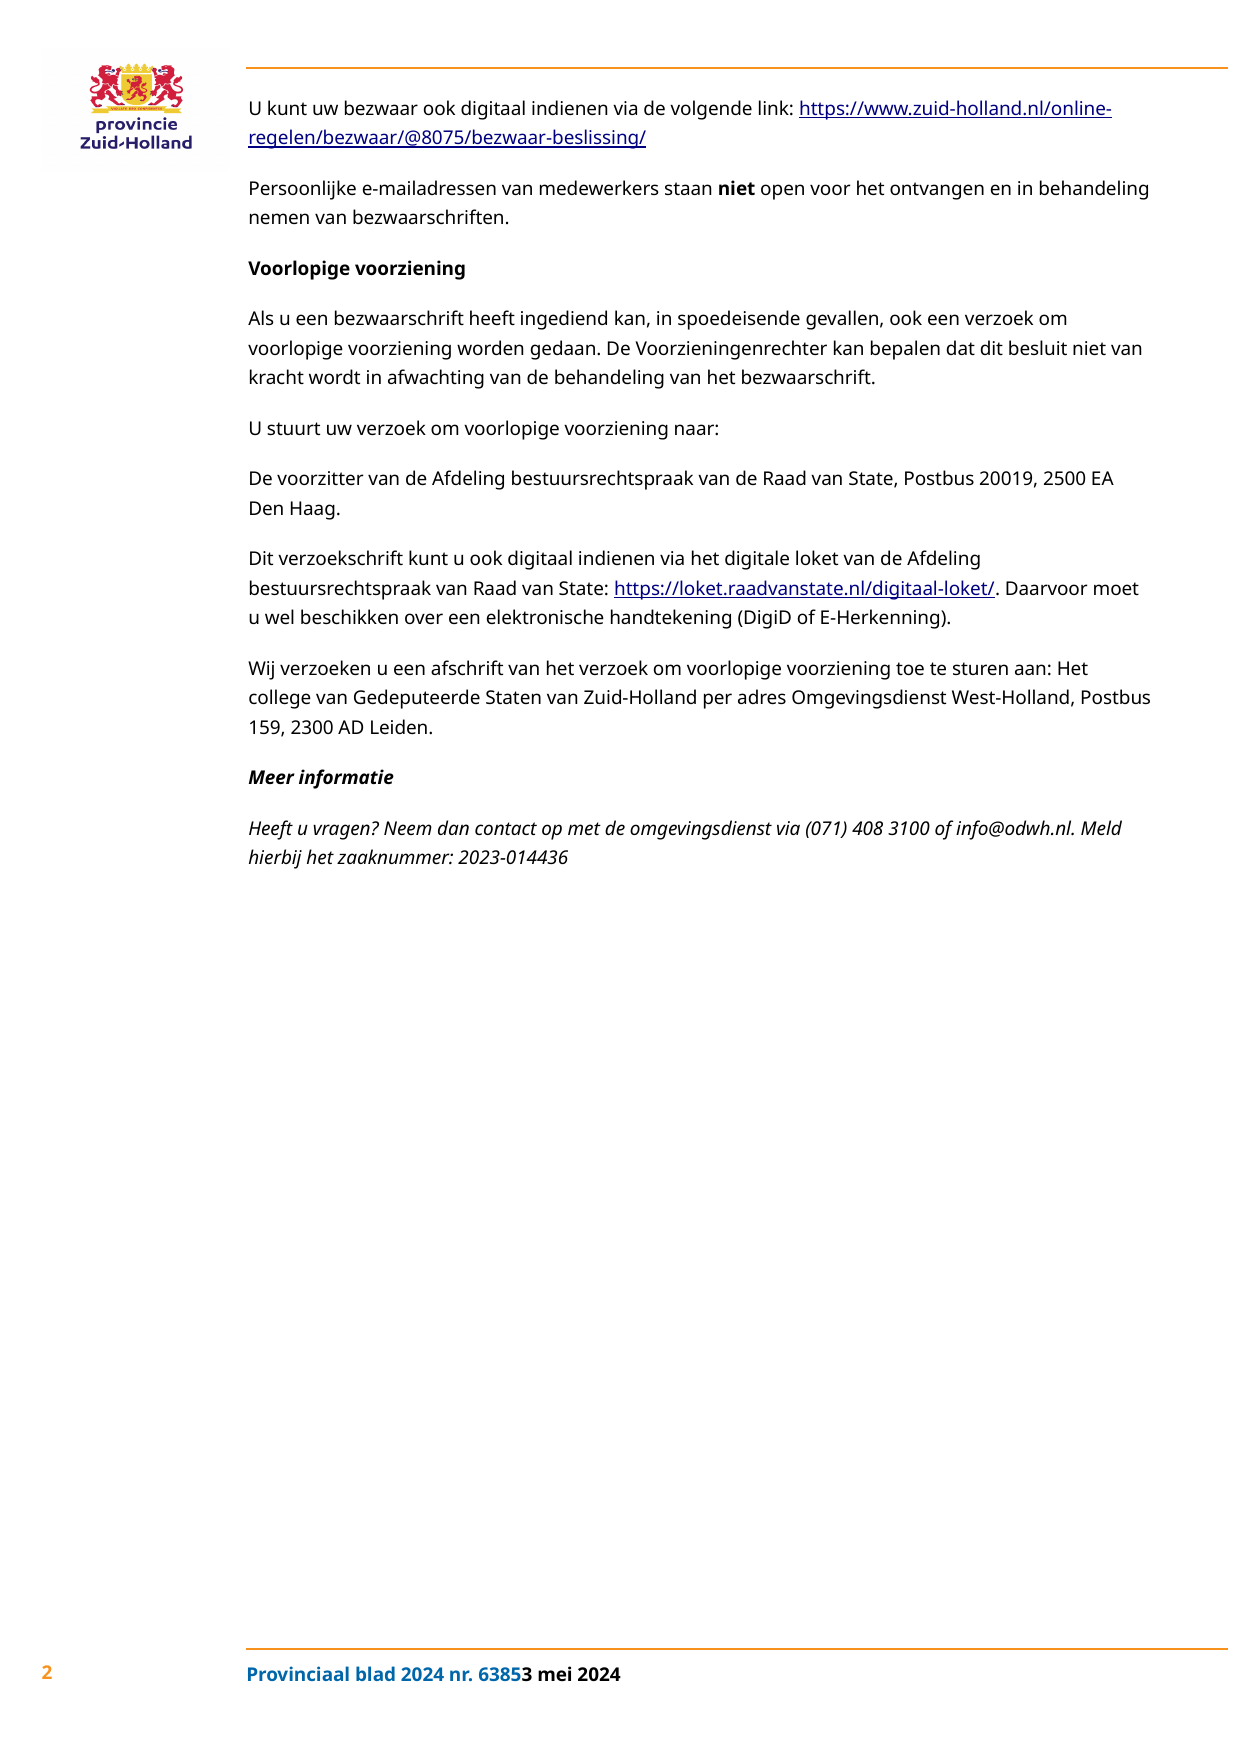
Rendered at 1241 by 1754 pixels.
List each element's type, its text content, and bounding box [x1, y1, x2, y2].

text Heeft u vragen? Neem dan contact op met de omgevingsdienst via (071) 408 3100 of info@odwh.nl. Meld hierbij het zaaknummer: 2023-014436 [248, 815, 1152, 870]
text Wij verzoeken u een afschrift van het verzoek om voorlopige voorziening toe te sturen aan: Het college van Gedeputeerde Staten van Zuid-Holland per adres Omgevingsdienst West-Holland, Postbus 159, 2300 AD Leiden. [248, 655, 1152, 740]
text De voorzitter van de Afdeling bestuursrechtspraak van de Raad van State, Postbus 20019, 2500 EA Den Haag. [248, 465, 1152, 521]
text Voorlopige voorziening [248, 255, 1152, 281]
text U kunt uw bezwaar ook digitaal indienen via de volgende link: https://www.zuid-holland.nl/online-regelen/bezwaar/@8075/bezwaar-beslissing/ [248, 95, 1152, 150]
text Als u een bezwaarschrift heeft ingediend kan, in spoedeisende gevallen, ook een verzoek om voorlopige voorziening worden gedaan. De Voorzieningenrechter kan bepalen dat dit besluit niet van kracht wordt in afwachting van de behandeling van het bezwaarschrift. [248, 305, 1152, 390]
text Dit verzoekschrift kunt u ook digitaal indienen via het digitale loket van de Afdeling bestuursrechtspraak van Raad van State: https://loket.raadvanstate.nl/digitaal-loket/. Daarvoor moet u wel beschikken over een elektronische handtekening (DigiD of E-Herkenning). [248, 545, 1152, 630]
text U stuurt uw verzoek om voorlopige voorziening naar: [248, 415, 1152, 441]
picture [41, 47, 231, 172]
text Persoonlijke e-mailadressen van medewerkers staan niet open voor het ontvangen en in behandeling nemen van bezwaarschriften. [248, 175, 1152, 230]
text Meer informatie [248, 764, 1152, 790]
